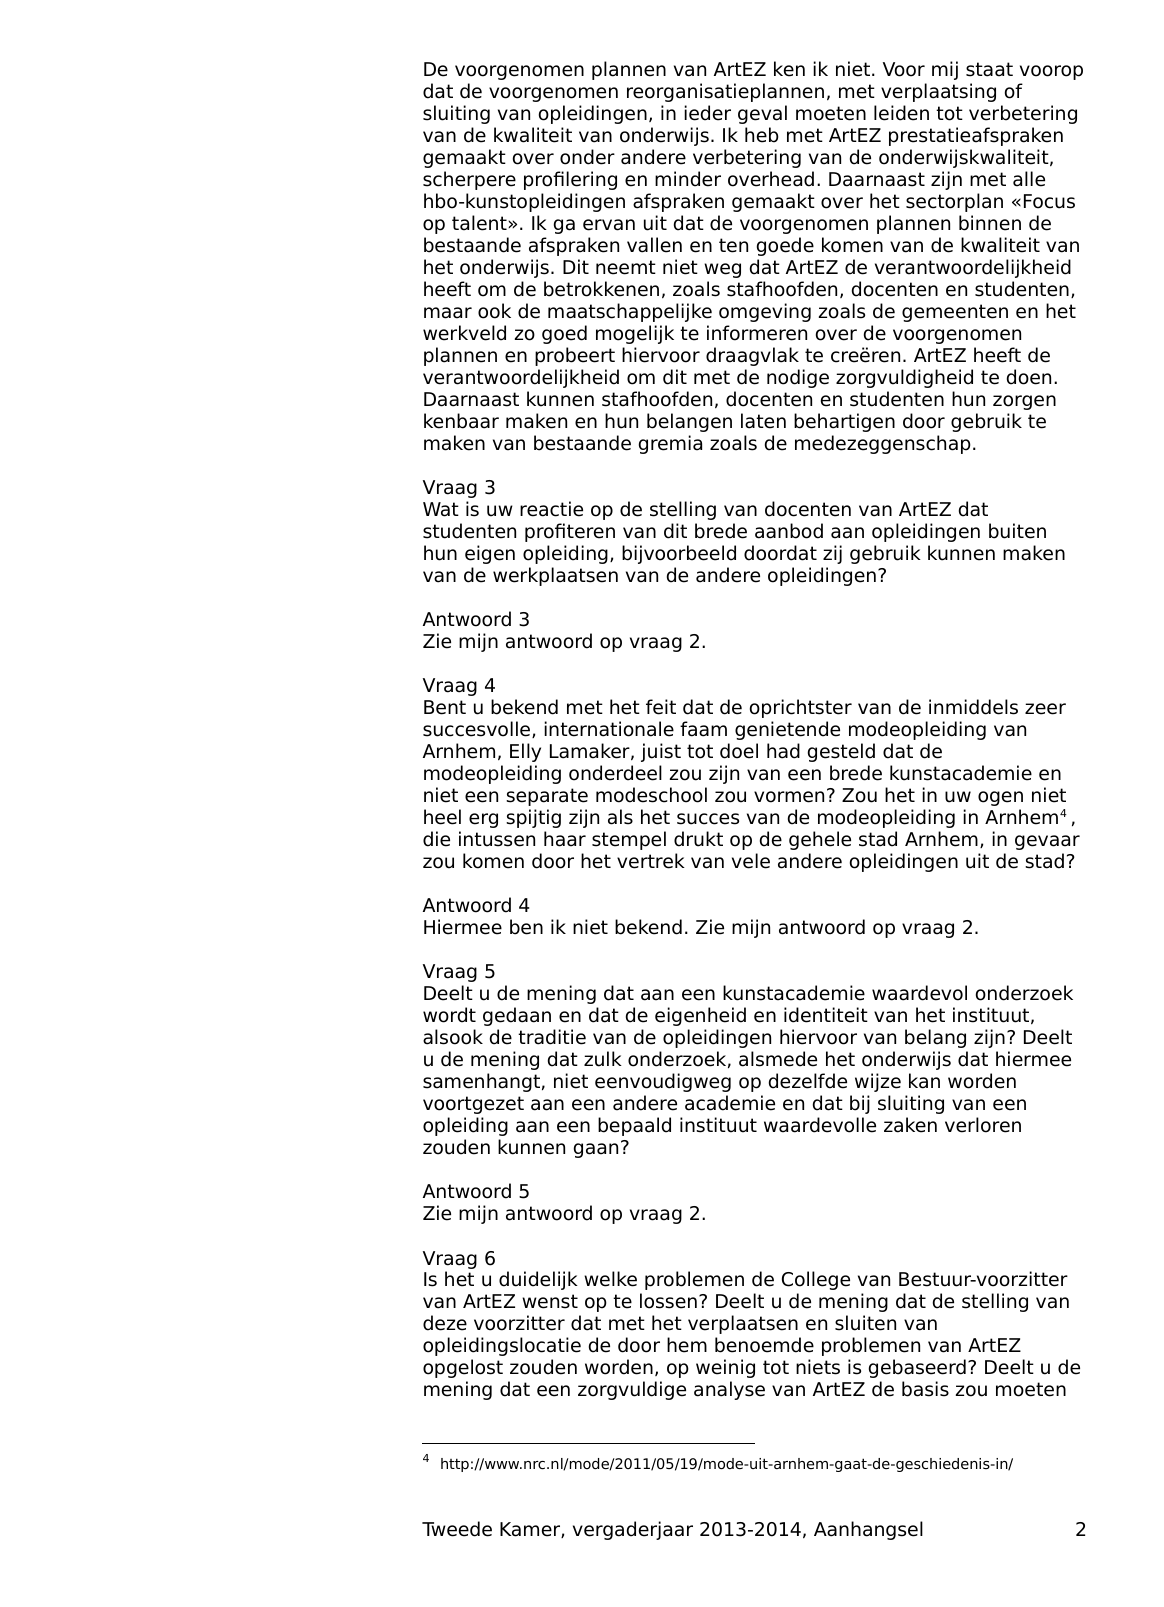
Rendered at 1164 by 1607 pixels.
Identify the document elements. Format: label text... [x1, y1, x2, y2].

text Vraag 4 [422, 675, 1087, 697]
text De voorgenomen plannen van ArtEZ ken ik niet. Voor mij staat voorop dat de voorgenomen reorganisatieplannen, met verplaatsing of sluiting van opleidingen, in ieder geval moeten leiden tot verbetering van de kwaliteit van onderwijs. Ik heb met ArtEZ prestatieafspraken gemaakt over onder andere verbetering van de onderwijskwaliteit, scherpere profilering en minder overhead. Daarnaast zijn met alle hbo-kunstopleidingen afspraken gemaakt over het sectorplan «Focus op talent». Ik ga ervan uit dat de voorgenomen plannen binnen de bestaande afspraken vallen en ten goede komen van de kwaliteit van het onderwijs. Dit neemt niet weg dat ArtEZ de verantwoordelijkheid heeft om de betrokkenen, zoals stafhoofden, docenten en studenten, maar ook de maatschappelijke omgeving zoals de gemeenten en het werkveld zo goed mogelijk te informeren over de voorgenomen plannen en probeert hiervoor draagvlak te creëren. ArtEZ heeft de verantwoordelijkheid om dit met de nodige zorgvuldigheid te doen. Daarnaast kunnen stafhoofden, docenten en studenten hun zorgen kenbaar maken en hun belangen laten behartigen door gebruik te maken van bestaande gremia zoals de medezeggenschap. [422, 59, 1087, 455]
text Hiermee ben ik niet bekend. Zie mijn antwoord op vraag 2. [422, 917, 1087, 939]
text Deelt u de mening dat aan een kunstacademie waardevol onderzoek wordt gedaan en dat de eigenheid en identiteit van het instituut, alsook de traditie van de opleidingen hiervoor van belang zijn? Deelt u de mening dat zulk onderzoek, alsmede het onderwijs dat hiermee samenhangt, niet eenvoudigweg op dezelfde wijze kan worden voortgezet aan een andere academie en dat bij sluiting van een opleiding aan een bepaald instituut waardevolle zaken verloren zouden kunnen gaan? [422, 983, 1087, 1159]
text Antwoord 5 [422, 1181, 1087, 1203]
text Wat is uw reactie op de stelling van docenten van ArtEZ dat studenten profiteren van dit brede aanbod aan opleidingen buiten hun eigen opleiding, bijvoorbeeld doordat zij gebruik kunnen maken van de werkplaatsen van de andere opleidingen? [422, 499, 1087, 587]
text Vraag 6 [422, 1247, 1087, 1269]
text Vraag 5 [422, 961, 1087, 983]
text Vraag 3 [422, 477, 1087, 499]
text Bent u bekend met het feit dat de oprichtster van de inmiddels zeer succesvolle, internationale faam genietende modeopleiding van Arnhem, Elly Lamaker, juist tot doel had gesteld dat de modeopleiding onderdeel zou zijn van een brede kunstacademie en niet een separate modeschool zou vormen? Zou het in uw ogen niet heel erg spijtig zijn als het succes van de modeopleiding in Arnhem, die intussen haar stempel drukt op de gehele stad Arnhem, in gevaar zou komen door het vertrek van vele andere opleidingen uit de stad? [422, 697, 1087, 873]
text Is het u duidelijk welke problemen de College van Bestuur-voorzitter van ArtEZ wenst op te lossen? Deelt u de mening dat de stelling van deze voorzitter dat met het verplaatsen en sluiten van opleidingslocatie de door hem benoemde problemen van ArtEZ opgelost zouden worden, op weinig tot niets is gebaseerd? Deelt u de mening dat een zorgvuldige analyse van ArtEZ de basis zou moeten [422, 1269, 1087, 1401]
text Antwoord 4 [422, 895, 1087, 917]
text Zie mijn antwoord op vraag 2. [422, 631, 1087, 653]
text Zie mijn antwoord op vraag 2. [422, 1203, 1087, 1225]
text Antwoord 3 [422, 609, 1087, 631]
text http://www.nrc.nl/mode/2011/05/19/mode-uit-arnhem-gaat-de-geschiedenis-in/ [422, 1452, 1087, 1474]
